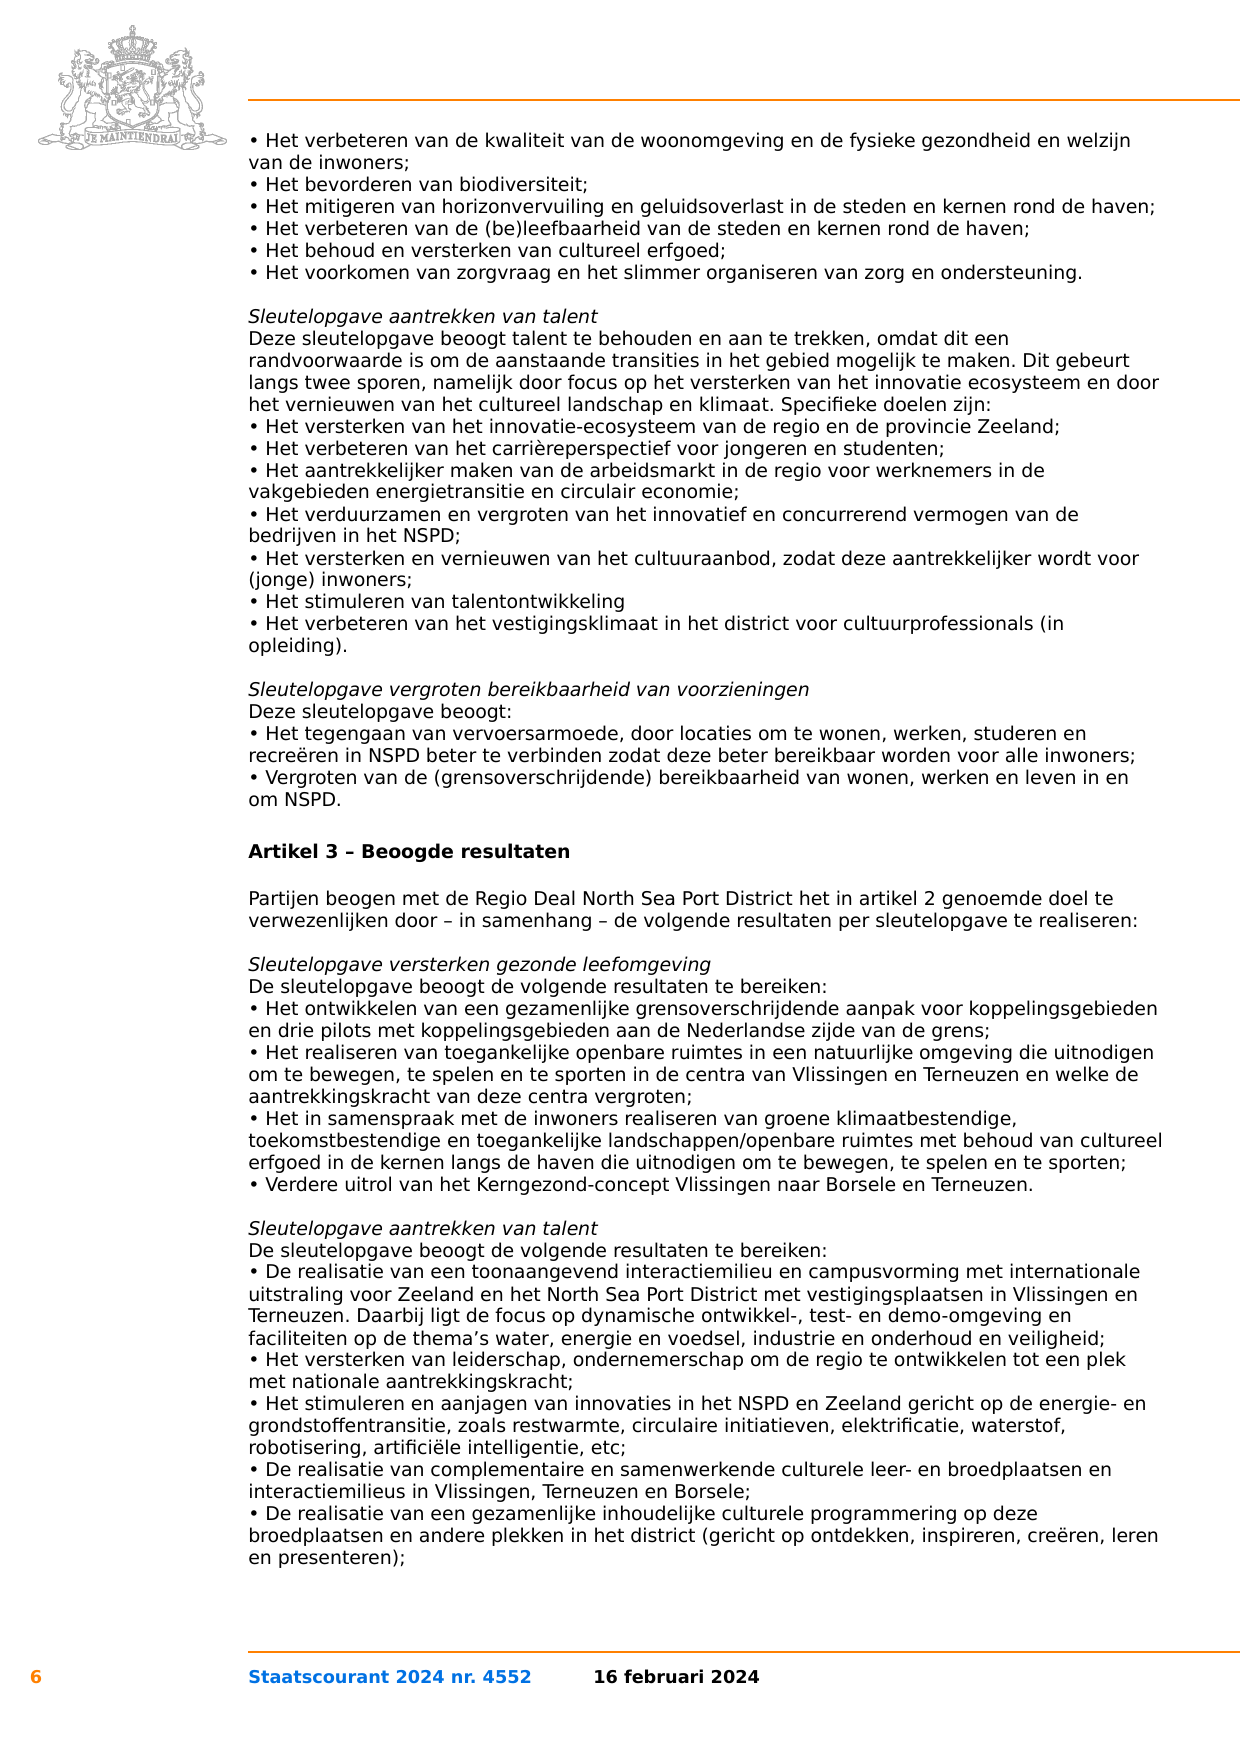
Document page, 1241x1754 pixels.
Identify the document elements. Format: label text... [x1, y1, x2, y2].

text • Het voorkomen van zorgvraag en het slimmer organiseren van zorg en ondersteuning. [248, 262, 1163, 284]
text De sleutelopgave beoogt de volgende resultaten te bereiken: [248, 1239, 1163, 1261]
text • Het in samenspraak met de inwoners realiseren van groene klimaatbestendige, toekomstbestendige en toegankelijke landschappen/openbare ruimtes met behoud van cultureel erfgoed in de kernen langs de haven die uitnodigen om te bewegen, te spelen en te sporten; [248, 1108, 1163, 1174]
text Partijen beogen met de Regio Deal North Sea Port District het in artikel 2 genoemde doel te verwezenlijken door – in samenhang – de volgende resultaten per sleutelopgave te realiseren: [248, 888, 1163, 932]
text Deze sleutelopgave beoogt talent te behouden en aan te trekken, omdat dit een randvoorwaarde is om de aanstaande transities in het gebied mogelijk te maken. Dit gebeurt langs twee sporen, namelijk door focus op het versterken van het innovatie ecosysteem en door het vernieuwen van het cultureel landschap en klimaat. Specifieke doelen zijn: [248, 328, 1163, 416]
subtitle Sleutelopgave versterken gezonde leefomgeving [248, 954, 1163, 976]
text • Het tegengaan van vervoersarmoede, door locaties om te wonen, werken, studeren en recreëren in NSPD beter te verbinden zodat deze beter bereikbaar worden voor alle inwoners; [248, 723, 1163, 767]
text • De realisatie van een gezamenlijke inhoudelijke culturele programmering op deze broedplaatsen en andere plekken in het district (gericht op ontdekken, inspireren, creëren, leren en presenteren); [248, 1503, 1163, 1569]
subtitle Sleutelopgave vergroten bereikbaarheid van voorzieningen [248, 679, 1163, 701]
subtitle Sleutelopgave aantrekken van talent [248, 1217, 1163, 1239]
subtitle Artikel 3 – Beoogde resultaten [248, 841, 1163, 863]
text • Het aantrekkelijker maken van de arbeidsmarkt in de regio voor werknemers in de vakgebieden energietransitie en circulair economie; [248, 459, 1163, 503]
text • Het mitigeren van horizonvervuiling en geluidsoverlast in de steden en kernen rond de haven; [248, 196, 1163, 218]
text • Verdere uitrol van het Kerngezond-concept Vlissingen naar Borsele en Terneuzen. [248, 1174, 1163, 1196]
picture [38, 25, 227, 150]
text De sleutelopgave beoogt de volgende resultaten te bereiken: [248, 976, 1163, 998]
text • Het verbeteren van het carrièreperspectief voor jongeren en studenten; [248, 437, 1163, 459]
text • De realisatie van een toonaangevend interactiemilieu en campusvorming met internationale uitstraling voor Zeeland en het North Sea Port District met vestigingsplaatsen in Vlissingen en Terneuzen. Daarbij ligt de focus op dynamische ontwikkel-, test- en demo-omgeving en faciliteiten op de thema’s water, energie en voedsel, industrie en onderhoud en veiligheid; [248, 1261, 1163, 1349]
text • Het ontwikkelen van een gezamenlijke grensoverschrijdende aanpak voor koppelingsgebieden en drie pilots met koppelingsgebieden aan de Nederlandse zijde van de grens; [248, 998, 1163, 1042]
subtitle Sleutelopgave aantrekken van talent [248, 306, 1163, 328]
text • Het verduurzamen en vergroten van het innovatief en concurrerend vermogen van de bedrijven in het NSPD; [248, 503, 1163, 547]
text • Het versterken van het innovatie-ecosysteem van de regio en de provincie Zeeland; [248, 416, 1163, 437]
text • Het behoud en versterken van cultureel erfgoed; [248, 240, 1163, 262]
text • Het stimuleren van talentontwikkeling [248, 591, 1163, 613]
text • De realisatie van complementaire en samenwerkende culturele leer- en broedplaatsen en interactiemilieus in Vlissingen, Terneuzen en Borsele; [248, 1459, 1163, 1503]
text • Het verbeteren van de kwaliteit van de woonomgeving en de fysieke gezondheid en welzijn van de inwoners; [248, 130, 1163, 174]
text • Het verbeteren van de (be)leefbaarheid van de steden en kernen rond de haven; [248, 218, 1163, 240]
text • Vergroten van de (grensoverschrijdende) bereikbaarheid van wonen, werken en leven in en om NSPD. [248, 767, 1163, 811]
text • Het verbeteren van het vestigingsklimaat in het district voor cultuurprofessionals (in opleiding). [248, 613, 1163, 657]
text • Het realiseren van toegankelijke openbare ruimtes in een natuurlijke omgeving die uitnodigen om te bewegen, te spelen en te sporten in de centra van Vlissingen en Terneuzen en welke de aantrekkingskracht van deze centra vergroten; [248, 1042, 1163, 1108]
text • Het bevorderen van biodiversiteit; [248, 174, 1163, 196]
text • Het versterken en vernieuwen van het cultuuraanbod, zodat deze aantrekkelijker wordt voor (jonge) inwoners; [248, 547, 1163, 591]
text Deze sleutelopgave beoogt: [248, 701, 1163, 723]
text • Het stimuleren en aanjagen van innovaties in het NSPD en Zeeland gericht op de energie- en grondstoffentransitie, zoals restwarmte, circulaire initiatieven, elektrificatie, waterstof, robotisering, artificiële intelligentie, etc; [248, 1393, 1163, 1459]
text • Het versterken van leiderschap, ondernemerschap om de regio te ontwikkelen tot een plek met nationale aantrekkingskracht; [248, 1349, 1163, 1393]
